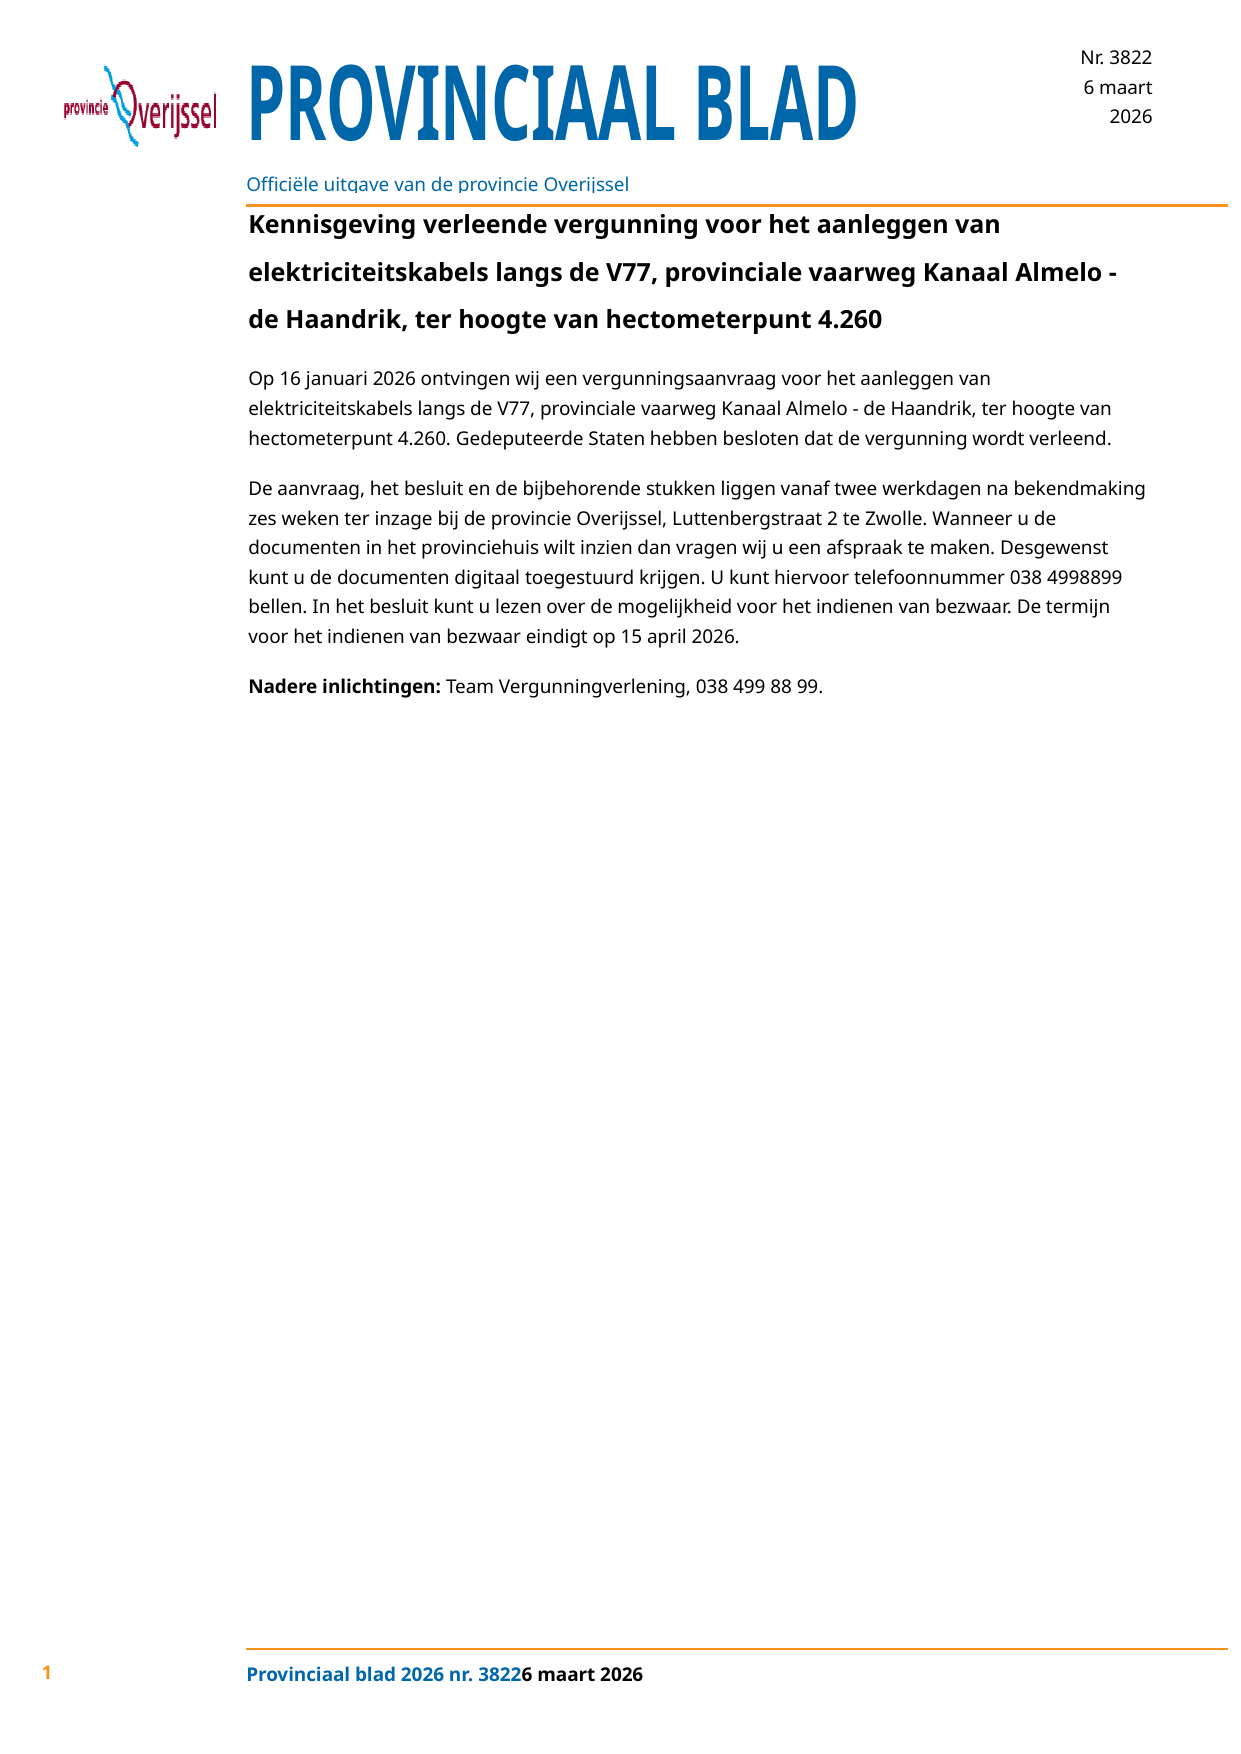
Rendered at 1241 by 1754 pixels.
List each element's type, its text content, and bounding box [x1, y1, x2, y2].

text Op 16 januari 2026 ontvingen wij een vergunningsaanvraag voor het aanleggen van elektriciteitskabels langs de V77, provinciale vaarweg Kanaal Almelo - de Haandrik, ter hoogte van hectometerpunt 4.260. Gedeputeerde Staten hebben besloten dat de vergunning wordt verleend. [248, 366, 1152, 450]
text Kennisgeving verleende vergunning voor het aanleggen van elektriciteitskabels langs de V77, provinciale vaarweg Kanaal Almelo - de Haandrik, ter hoogte van hectometerpunt 4.260 [248, 207, 1152, 336]
text De aanvraag, het besluit en de bijbehorende stukken liggen vanaf twee werkdagen na bekendmaking zes weken ter inzage bij de provincie Overijssel, Luttenbergstraat 2 te Zwolle. Wanneer u de documenten in het provinciehuis wilt inzien dan vragen wij u een afspraak te maken. Desgewenst kunt u de documenten digitaal toegestuurd krijgen. U kunt hiervoor telefoonnummer 038 4998899 bellen. In het besluit kunt u lezen over de mogelijkheid voor het indienen van bezwaar. De termijn voor het indienen van bezwaar eindigt op 15 april 2026. [248, 475, 1152, 649]
picture [41, 47, 231, 172]
text Nadere inlichtingen: Team Vergunningverlening, 038 499 88 99. [248, 673, 1152, 699]
